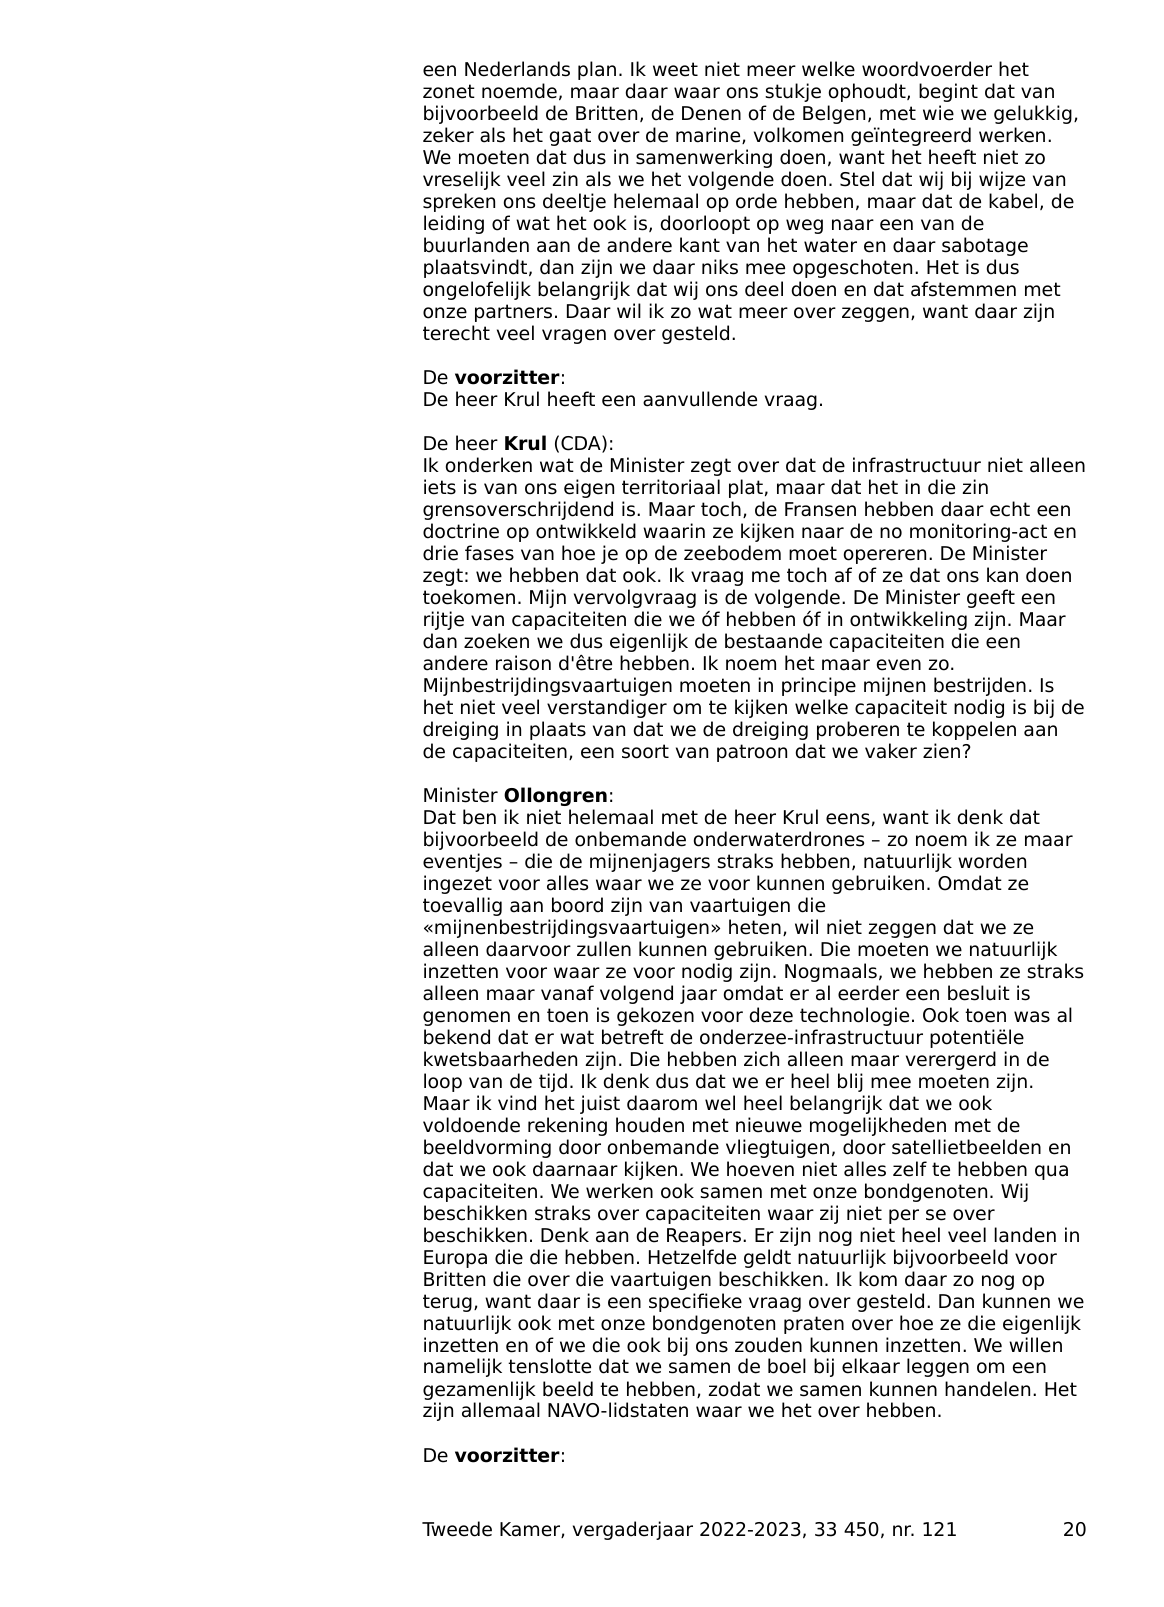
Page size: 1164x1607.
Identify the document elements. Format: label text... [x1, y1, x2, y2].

text Minister Ollongren: [422, 785, 1087, 807]
text een Nederlands plan. Ik weet niet meer welke woordvoerder het zonet noemde, maar daar waar ons stukje ophoudt, begint dat van bijvoorbeeld de Britten, de Denen of de Belgen, met wie we gelukkig, zeker als het gaat over de marine, volkomen geïntegreerd werken. We moeten dat dus in samenwerking doen, want het heeft niet zo vreselijk veel zin als we het volgende doen. Stel dat wij bij wijze van spreken ons deeltje helemaal op orde hebben, maar dat de kabel, de leiding of wat het ook is, doorloopt op weg naar een van de buurlanden aan de andere kant van het water en daar sabotage plaatsvindt, dan zijn we daar niks mee opgeschoten. Het is dus ongelofelijk belangrijk dat wij ons deel doen en dat afstemmen met onze partners. Daar wil ik zo wat meer over zeggen, want daar zijn terecht veel vragen over gesteld. [422, 59, 1087, 345]
text De heer Krul (CDA): [422, 433, 1087, 455]
text De heer Krul heeft een aanvullende vraag. [422, 389, 1087, 411]
text Ik onderken wat de Minister zegt over dat de infrastructuur niet alleen iets is van ons eigen territoriaal plat, maar dat het in die zin grensoverschrijdend is. Maar toch, de Fransen hebben daar echt een doctrine op ontwikkeld waarin ze kijken naar de no monitoring-act en drie fases van hoe je op de zeebodem moet opereren. De Minister zegt: we hebben dat ook. Ik vraag me toch af of ze dat ons kan doen toekomen. Mijn vervolgvraag is de volgende. De Minister geeft een rijtje van capaciteiten die we óf hebben óf in ontwikkeling zijn. Maar dan zoeken we dus eigenlijk de bestaande capaciteiten die een andere raison d'être hebben. Ik noem het maar even zo. Mijnbestrijdingsvaartuigen moeten in principe mijnen bestrijden. Is het niet veel verstandiger om te kijken welke capaciteit nodig is bij de dreiging in plaats van dat we de dreiging proberen te koppelen aan de capaciteiten, een soort van patroon dat we vaker zien? [422, 455, 1087, 763]
text De voorzitter: [422, 367, 1087, 389]
text Dat ben ik niet helemaal met de heer Krul eens, want ik denk dat bijvoorbeeld de onbemande onderwaterdrones – zo noem ik ze maar eventjes – die de mijnenjagers straks hebben, natuurlijk worden ingezet voor alles waar we ze voor kunnen gebruiken. Omdat ze toevallig aan boord zijn van vaartuigen die «mijnenbestrijdingsvaartuigen» heten, wil niet zeggen dat we ze alleen daarvoor zullen kunnen gebruiken. Die moeten we natuurlijk inzetten voor waar ze voor nodig zijn. Nogmaals, we hebben ze straks alleen maar vanaf volgend jaar omdat er al eerder een besluit is genomen en toen is gekozen voor deze technologie. Ook toen was al bekend dat er wat betreft de onderzee-infrastructuur potentiële kwetsbaarheden zijn. Die hebben zich alleen maar verergerd in de loop van de tijd. Ik denk dus dat we er heel blij mee moeten zijn. Maar ik vind het juist daarom wel heel belangrijk dat we ook voldoende rekening houden met nieuwe mogelijkheden met de beeldvorming door onbemande vliegtuigen, door satellietbeelden en dat we ook daarnaar kijken. We hoeven niet alles zelf te hebben qua capaciteiten. We werken ook samen met onze bondgenoten. Wij beschikken straks over capaciteiten waar zij niet per se over beschikken. Denk aan de Reapers. Er zijn nog niet heel veel landen in Europa die die hebben. Hetzelfde geldt natuurlijk bijvoorbeeld voor Britten die over die vaartuigen beschikken. Ik kom daar zo nog op terug, want daar is een specifieke vraag over gesteld. Dan kunnen we natuurlijk ook met onze bondgenoten praten over hoe ze die eigenlijk inzetten en of we die ook bij ons zouden kunnen inzetten. We willen namelijk tenslotte dat we samen de boel bij elkaar leggen om een gezamenlijk beeld te hebben, zodat we samen kunnen handelen. Het zijn allemaal NAVO-lidstaten waar we het over hebben. [422, 807, 1087, 1422]
text De voorzitter: [422, 1444, 1087, 1467]
